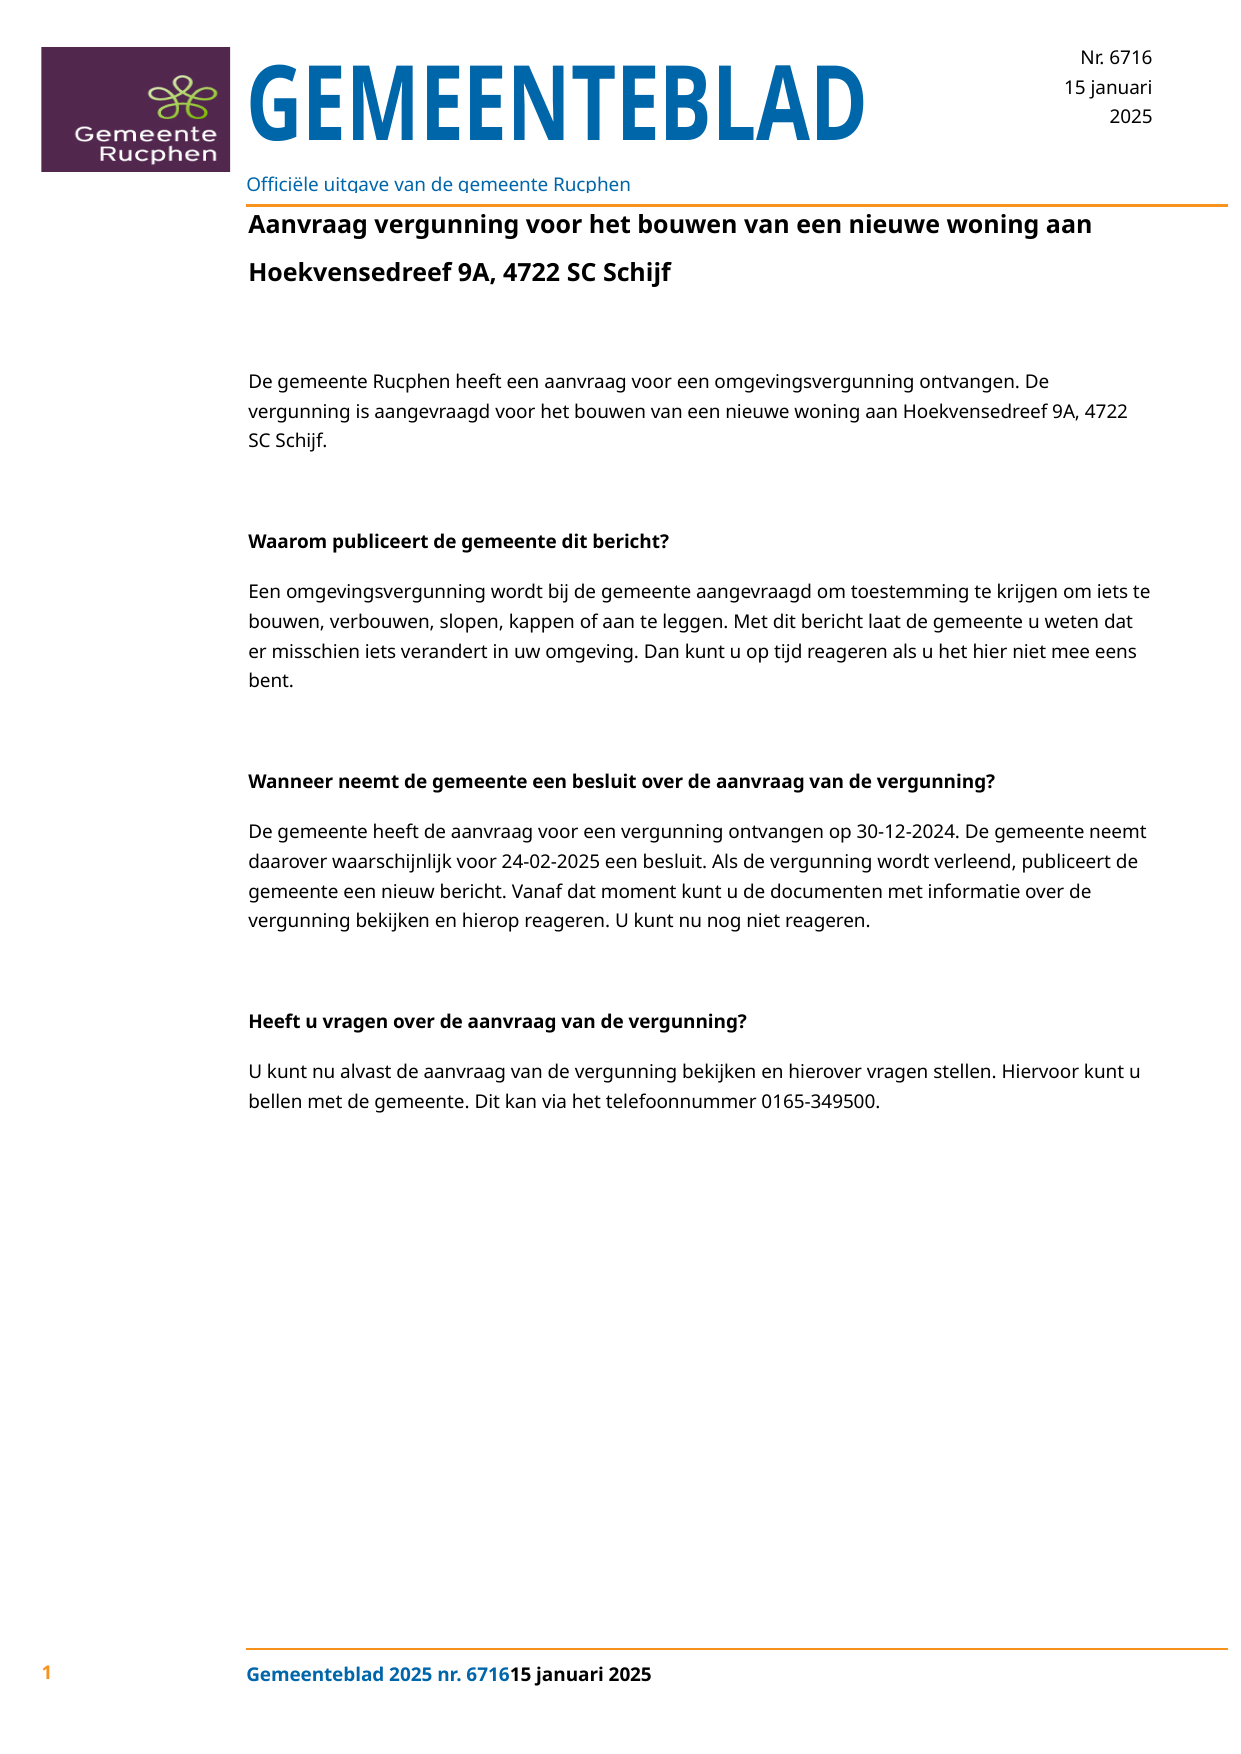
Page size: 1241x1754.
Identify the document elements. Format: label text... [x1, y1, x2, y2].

text Waarom publiceert de gemeente dit bericht? [248, 528, 1152, 554]
text Wanneer neemt de gemeente een besluit over de aanvraag van de vergunning? [248, 768, 1152, 794]
text Aanvraag vergunning voor het bouwen van een nieuwe woning aan Hoekvensedreef 9A, 4722 SC Schijf [248, 207, 1152, 288]
text De gemeente heeft de aanvraag voor een vergunning ontvangen op 30-12-2024. De gemeente neemt daarover waarschijnlijk voor 24-02-2025 een besluit. Als de vergunning wordt verleend, publiceert de gemeente een nieuw bericht. Vanaf dat moment kunt u de documenten met informatie over de vergunning bekijken en hierop reageren. U kunt nu nog niet reageren. [248, 819, 1152, 933]
text De gemeente Rucphen heeft een aanvraag voor een omgevingsvergunning ontvangen. De vergunning is aangevraagd voor het bouwen van een nieuwe woning aan Hoekvensedreef 9A, 4722 SC Schijf. [248, 368, 1152, 453]
text Een omgevingsvergunning wordt bij de gemeente aangevraagd om toestemming te krijgen om iets te bouwen, verbouwen, slopen, kappen of aan te leggen. Met dit bericht laat de gemeente u weten dat er misschien iets verandert in uw omgeving. Dan kunt u op tijd reageren als u het hier niet mee eens bent. [248, 579, 1152, 693]
text Heeft u vragen over de aanvraag van de vergunning? [248, 1008, 1152, 1034]
text U kunt nu alvast de aanvraag van de vergunning bekijken en hierover vragen stellen. Hiervoor kunt u bellen met de gemeente. Dit kan via het telefoonnummer 0165-349500. [248, 1059, 1152, 1114]
picture [41, 47, 231, 172]
